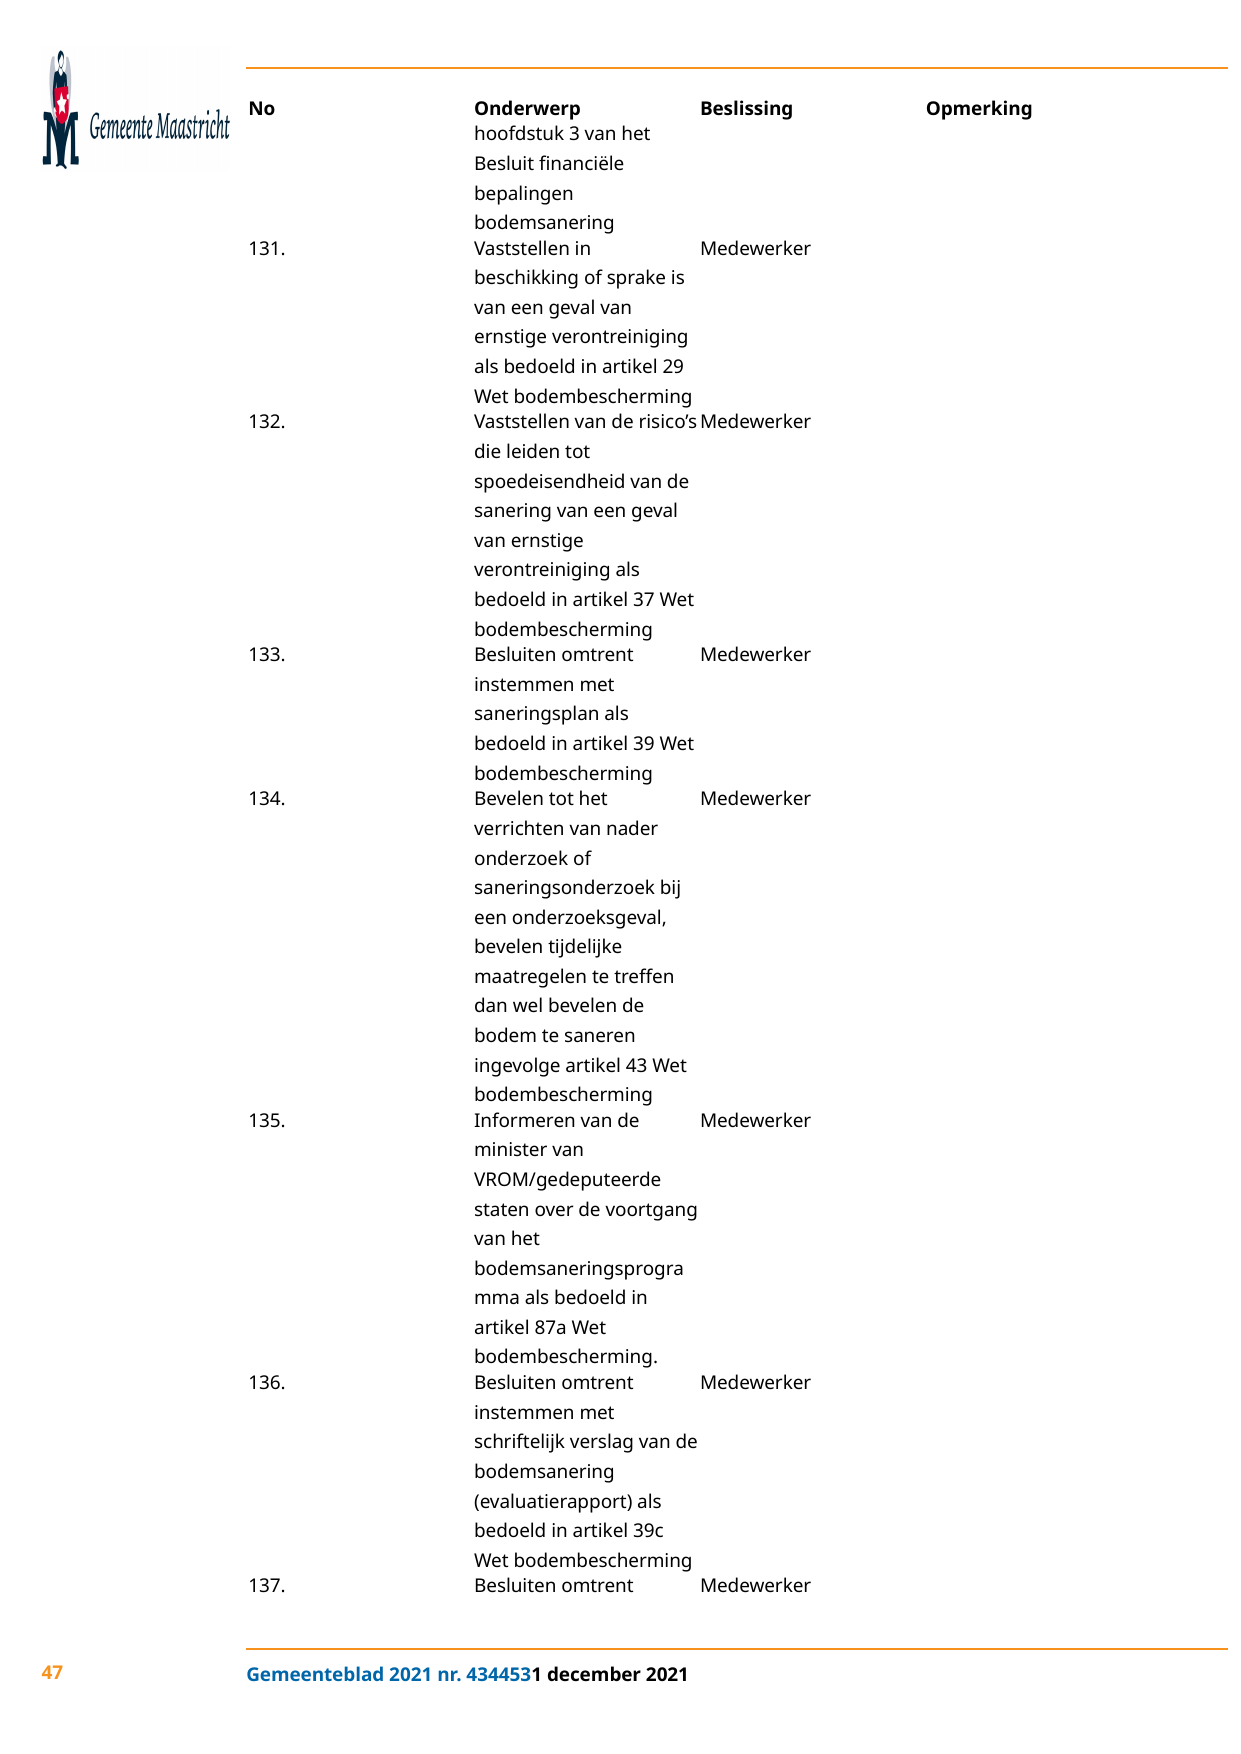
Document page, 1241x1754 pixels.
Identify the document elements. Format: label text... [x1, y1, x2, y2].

table_cell [926, 786, 1152, 1107]
table_cell hoofdstuk 3 van het Besluit financiële bepalingen bodemsanering [474, 121, 700, 235]
table_cell Medewerker [700, 1573, 926, 1598]
table_cell [700, 121, 926, 235]
table_cell [248, 1370, 474, 1573]
table_header No [248, 95, 474, 121]
table_cell [248, 121, 474, 235]
table_cell Medewerker [700, 1107, 926, 1369]
table_cell [926, 235, 1152, 409]
table_cell [248, 409, 474, 641]
table_cell [248, 641, 474, 786]
table_cell [926, 1573, 1152, 1598]
table_cell Medewerker [700, 786, 926, 1107]
table_header Opmerking [926, 95, 1152, 121]
table_cell [926, 409, 1152, 641]
table_cell [926, 641, 1152, 786]
table_cell Vaststellen in beschikking of sprake is van een geval van ernstige verontreiniging als bedoeld in artikel 29 Wet bodembescherming [474, 235, 700, 409]
table_cell [926, 1370, 1152, 1573]
table_header Beslissing [700, 95, 926, 121]
table_cell [926, 1107, 1152, 1369]
table_cell Medewerker [700, 409, 926, 641]
table_cell Medewerker [700, 1370, 926, 1573]
table_cell Besluiten omtrent instemmen met schriftelijk verslag van de bodemsanering (evaluatierapport) als bedoeld in artikel 39c Wet bodembescherming [474, 1370, 700, 1573]
table_cell Informeren van de minister van VROM/gedeputeerde staten over de voortgang van het bodemsaneringsprogramma als bedoeld in artikel 87a Wet bodembescherming. [474, 1107, 700, 1369]
table_header Onderwerp [474, 95, 700, 121]
table_cell [248, 786, 474, 1107]
table_cell Besluiten omtrent instemmen met saneringsplan als bedoeld in artikel 39 Wet bodembescherming [474, 641, 700, 786]
table_cell Medewerker [700, 641, 926, 786]
table_cell Medewerker [700, 235, 926, 409]
table_cell [248, 1107, 474, 1369]
table_cell Besluiten omtrent [474, 1573, 700, 1598]
table_cell [926, 121, 1152, 235]
table_cell Bevelen tot het verrichten van nader onderzoek of saneringsonderzoek bij een onderzoeksgeval, bevelen tijdelijke maatregelen te treffen dan wel bevelen de bodem te saneren ingevolge artikel 43 Wet bodembescherming [474, 786, 700, 1107]
table_cell [248, 1573, 474, 1598]
table_cell [248, 235, 474, 409]
picture [41, 47, 231, 172]
table_cell Vaststellen van de risico’s die leiden tot spoedeisendheid van de sanering van een geval van ernstige verontreiniging als bedoeld in artikel 37 Wet bodembescherming [474, 409, 700, 641]
